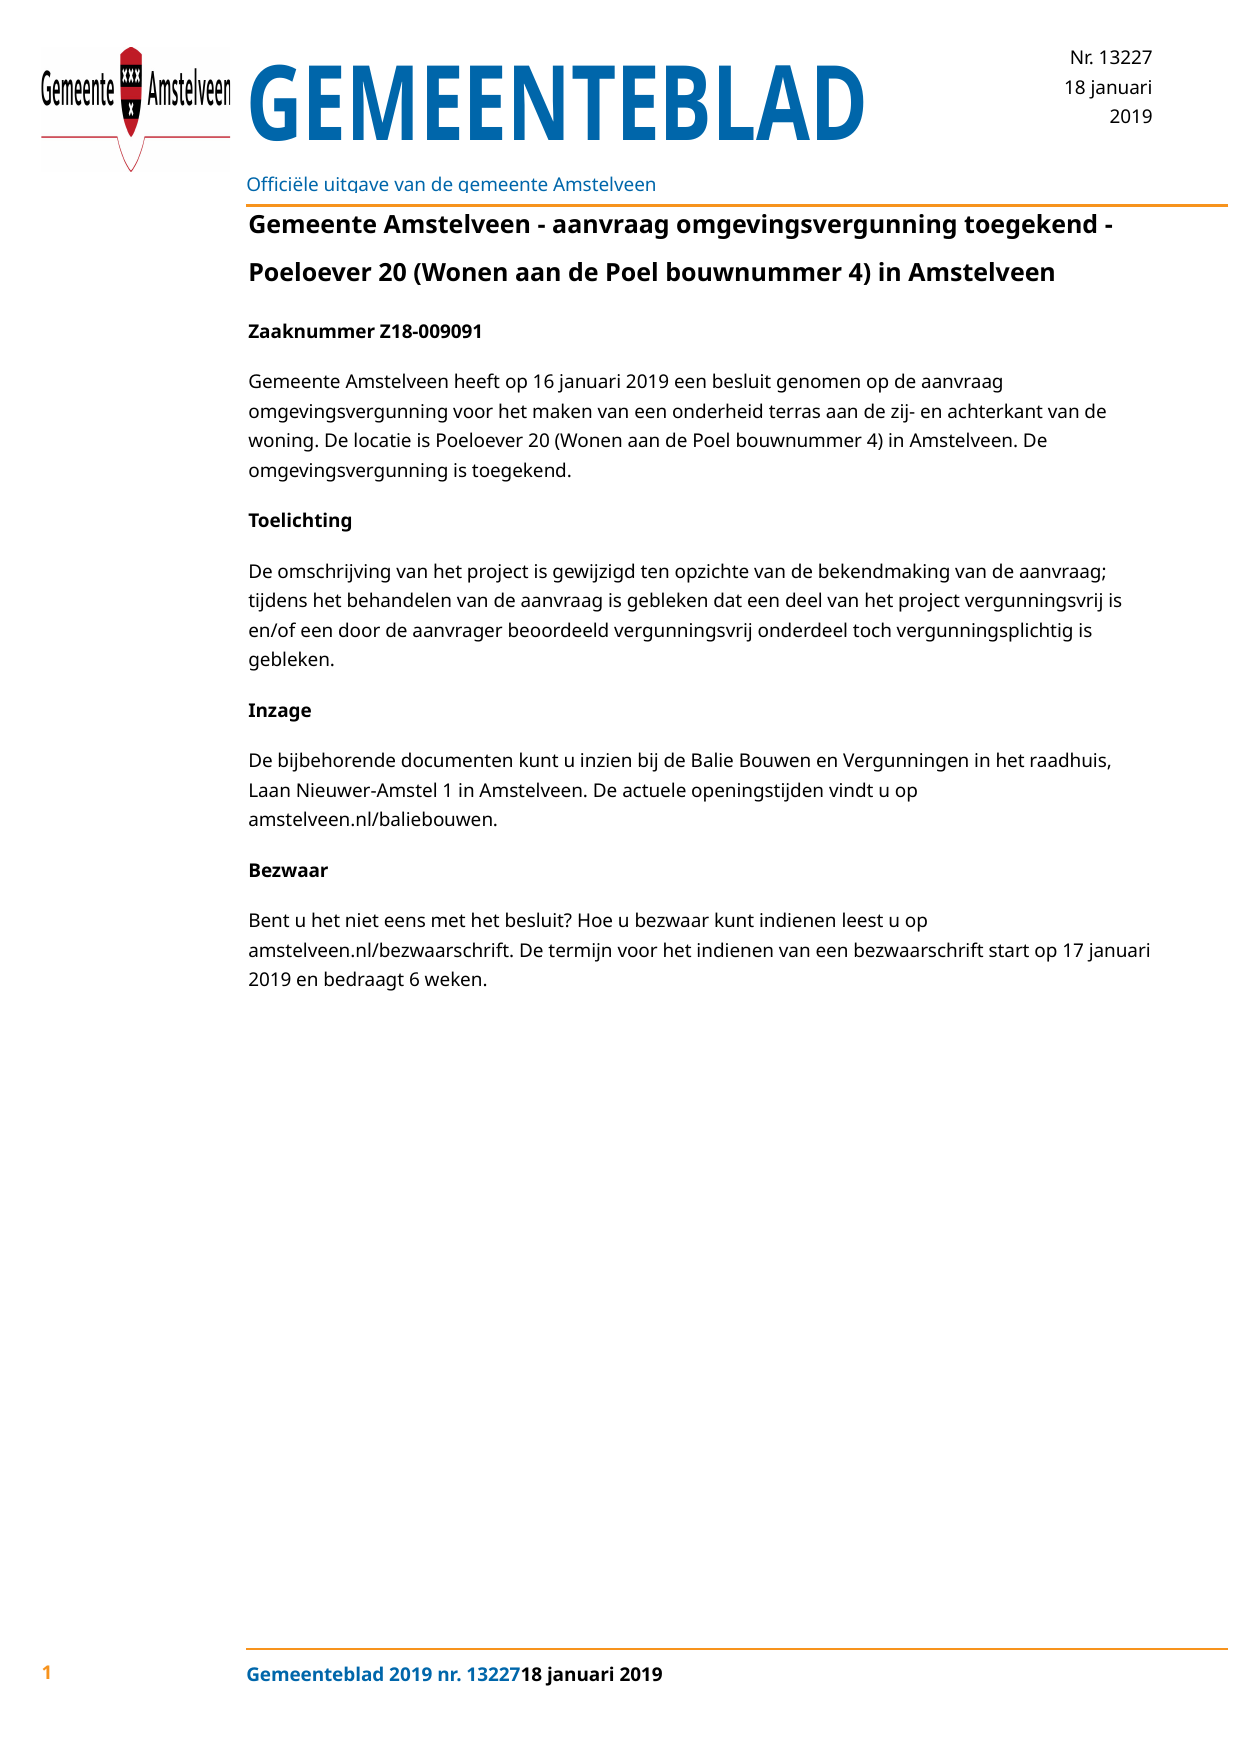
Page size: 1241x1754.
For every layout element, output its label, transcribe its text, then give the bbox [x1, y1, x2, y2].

text Gemeente Amstelveen - aanvraag omgevingsvergunning toegekend - Poeloever 20 (Wonen aan de Poel bouwnummer 4) in Amstelveen [248, 207, 1152, 288]
text De bijbehorende documenten kunt u inzien bij de Balie Bouwen en Vergunningen in het raadhuis, Laan Nieuwer-Amstel 1 in Amstelveen. De actuele openingstijden vindt u op amstelveen.nl/baliebouwen. [248, 747, 1152, 832]
text Inzage [248, 697, 1152, 723]
text Bezwaar [248, 857, 1152, 883]
text Zaaknummer Z18-009091 [248, 318, 1152, 344]
text Bent u het niet eens met het besluit? Hoe u bezwaar kunt indienen leest u op amstelveen.nl/bezwaarschrift. De termijn voor het indienen van een bezwaarschrift start op 17 januari 2019 en bedraagt 6 weken. [248, 907, 1152, 992]
text De omschrijving van het project is gewijzigd ten opzichte van de bekendmaking van de aanvraag; tijdens het behandelen van de aanvraag is gebleken dat een deel van het project vergunningsvrij is en/of een door de aanvrager beoordeeld vergunningsvrij onderdeel toch vergunningsplichtig is gebleken. [248, 558, 1152, 672]
picture [41, 47, 231, 172]
text Gemeente Amstelveen heeft op 16 januari 2019 een besluit genomen op de aanvraag omgevingsvergunning voor het maken van een onderheid terras aan de zij- en achterkant van de woning. De locatie is Poeloever 20 (Wonen aan de Poel bouwnummer 4) in Amstelveen. De omgevingsvergunning is toegekend. [248, 368, 1152, 483]
text Toelichting [248, 507, 1152, 533]
